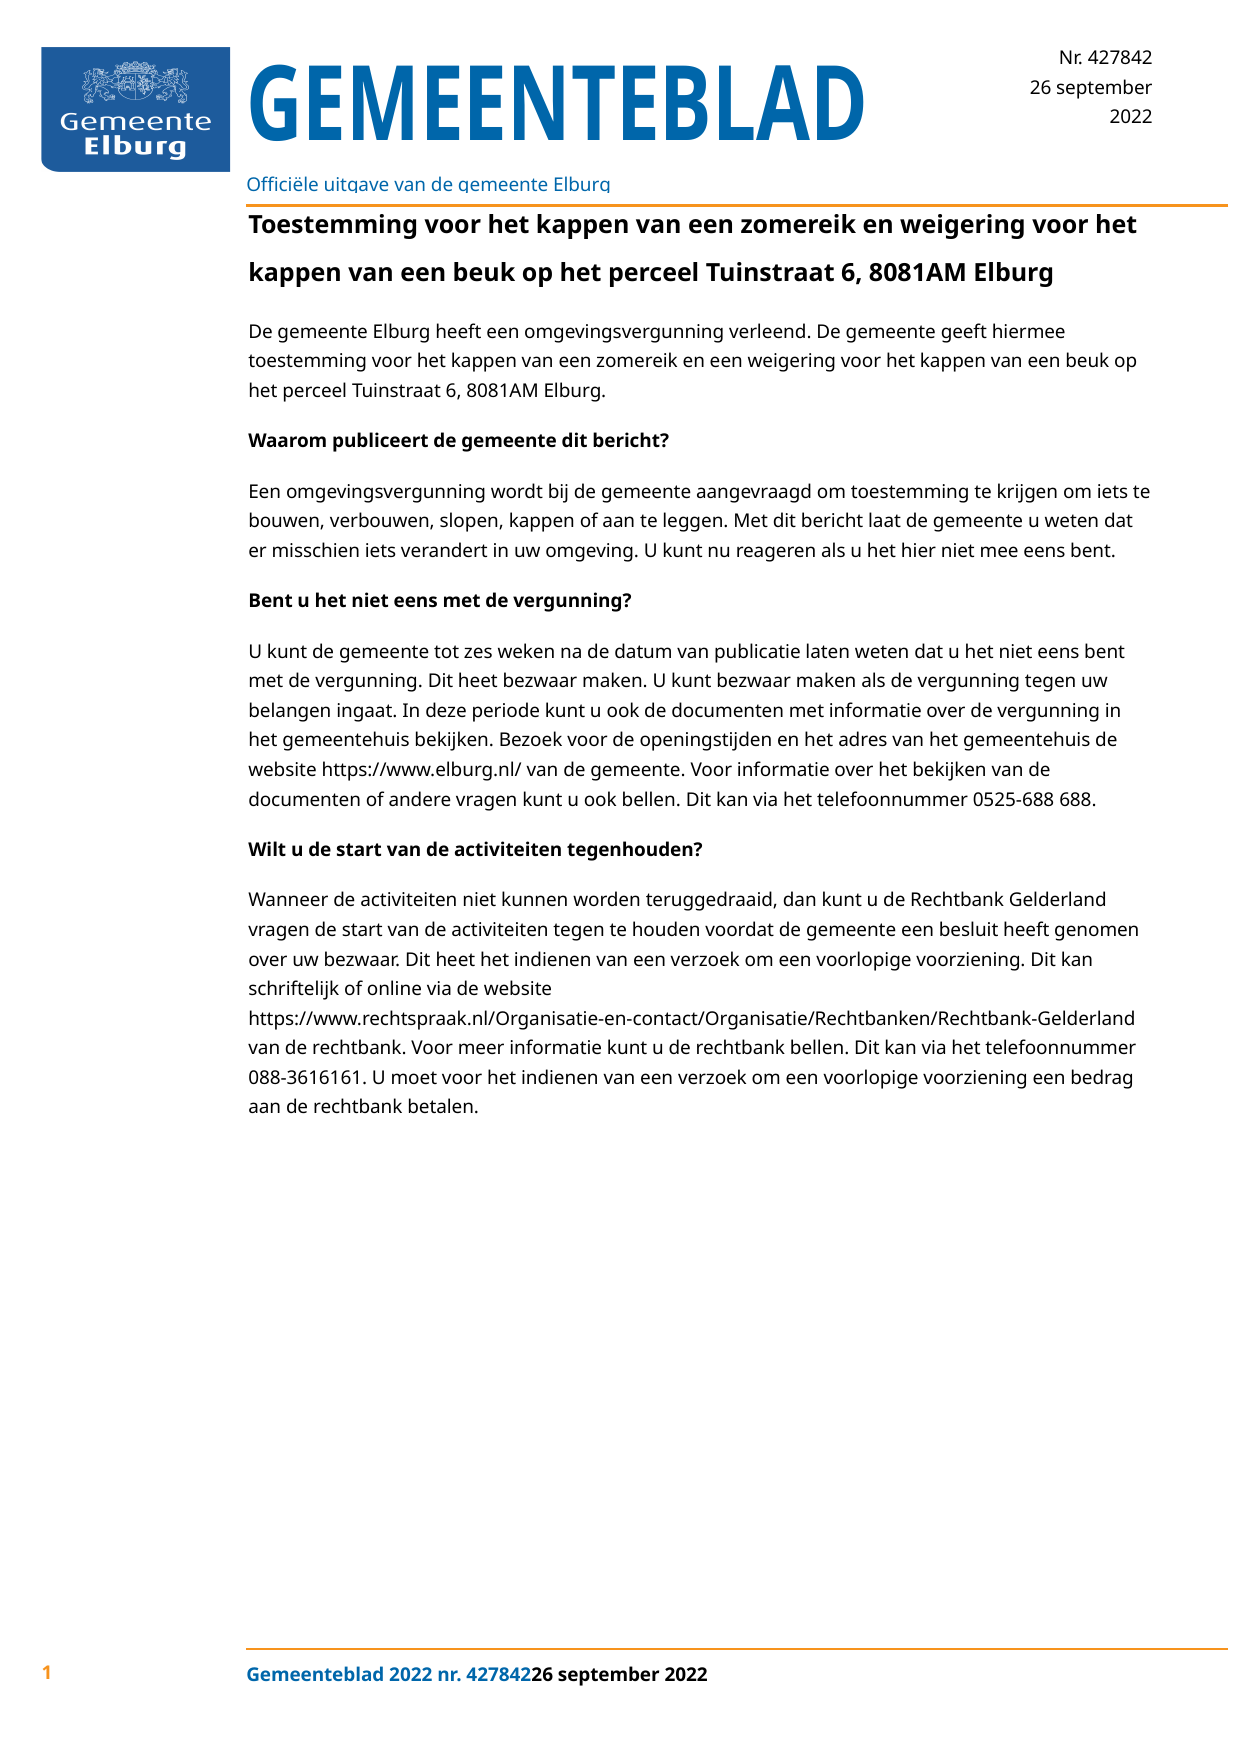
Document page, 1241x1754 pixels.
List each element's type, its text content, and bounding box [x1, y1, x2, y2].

text U kunt de gemeente tot zes weken na de datum van publicatie laten weten dat u het niet eens bent met de vergunning. Dit heet bezwaar maken. U kunt bezwaar maken als de vergunning tegen uw belangen ingaat. In deze periode kunt u ook de documenten met informatie over de vergunning in het gemeentehuis bekijken. Bezoek voor de openingstijden en het adres van het gemeentehuis de website https://www.elburg.nl/ van de gemeente. Voor informatie over het bekijken van de documenten of andere vragen kunt u ook bellen. Dit kan via het telefoonnummer 0525-688 688. [248, 638, 1152, 812]
text Wilt u de start van de activiteiten tegenhouden? [248, 836, 1152, 862]
text Een omgevingsvergunning wordt bij de gemeente aangevraagd om toestemming te krijgen om iets te bouwen, verbouwen, slopen, kappen of aan te leggen. Met dit bericht laat de gemeente u weten dat er misschien iets verandert in uw omgeving. U kunt nu reageren als u het hier niet mee eens bent. [248, 478, 1152, 563]
text De gemeente Elburg heeft een omgevingsvergunning verleend. De gemeente geeft hiermee toestemming voor het kappen van een zomereik en een weigering voor het kappen van een beuk op het perceel Tuinstraat 6, 8081AM Elburg. [248, 318, 1152, 403]
text Wanneer de activiteiten niet kunnen worden teruggedraaid, dan kunt u de Rechtbank Gelderland vragen de start van de activiteiten tegen te houden voordat de gemeente een besluit heeft genomen over uw bezwaar. Dit heet het indienen van een verzoek om een voorlopige voorziening. Dit kan schriftelijk of online via de website https://www.rechtspraak.nl/Organisatie-en-contact/Organisatie/Rechtbanken/Rechtbank-Gelderland van de rechtbank. Voor meer informatie kunt u de rechtbank bellen. Dit kan via het telefoonnummer 088-3616161. U moet voor het indienen van een verzoek om een voorlopige voorziening een bedrag aan de rechtbank betalen. [248, 887, 1152, 1119]
picture [41, 47, 231, 172]
text Toestemming voor het kappen van een zomereik en weigering voor het kappen van een beuk op het perceel Tuinstraat 6, 8081AM Elburg [248, 207, 1152, 288]
text Bent u het niet eens met de vergunning? [248, 587, 1152, 613]
text Waarom publiceert de gemeente dit bericht? [248, 427, 1152, 453]
